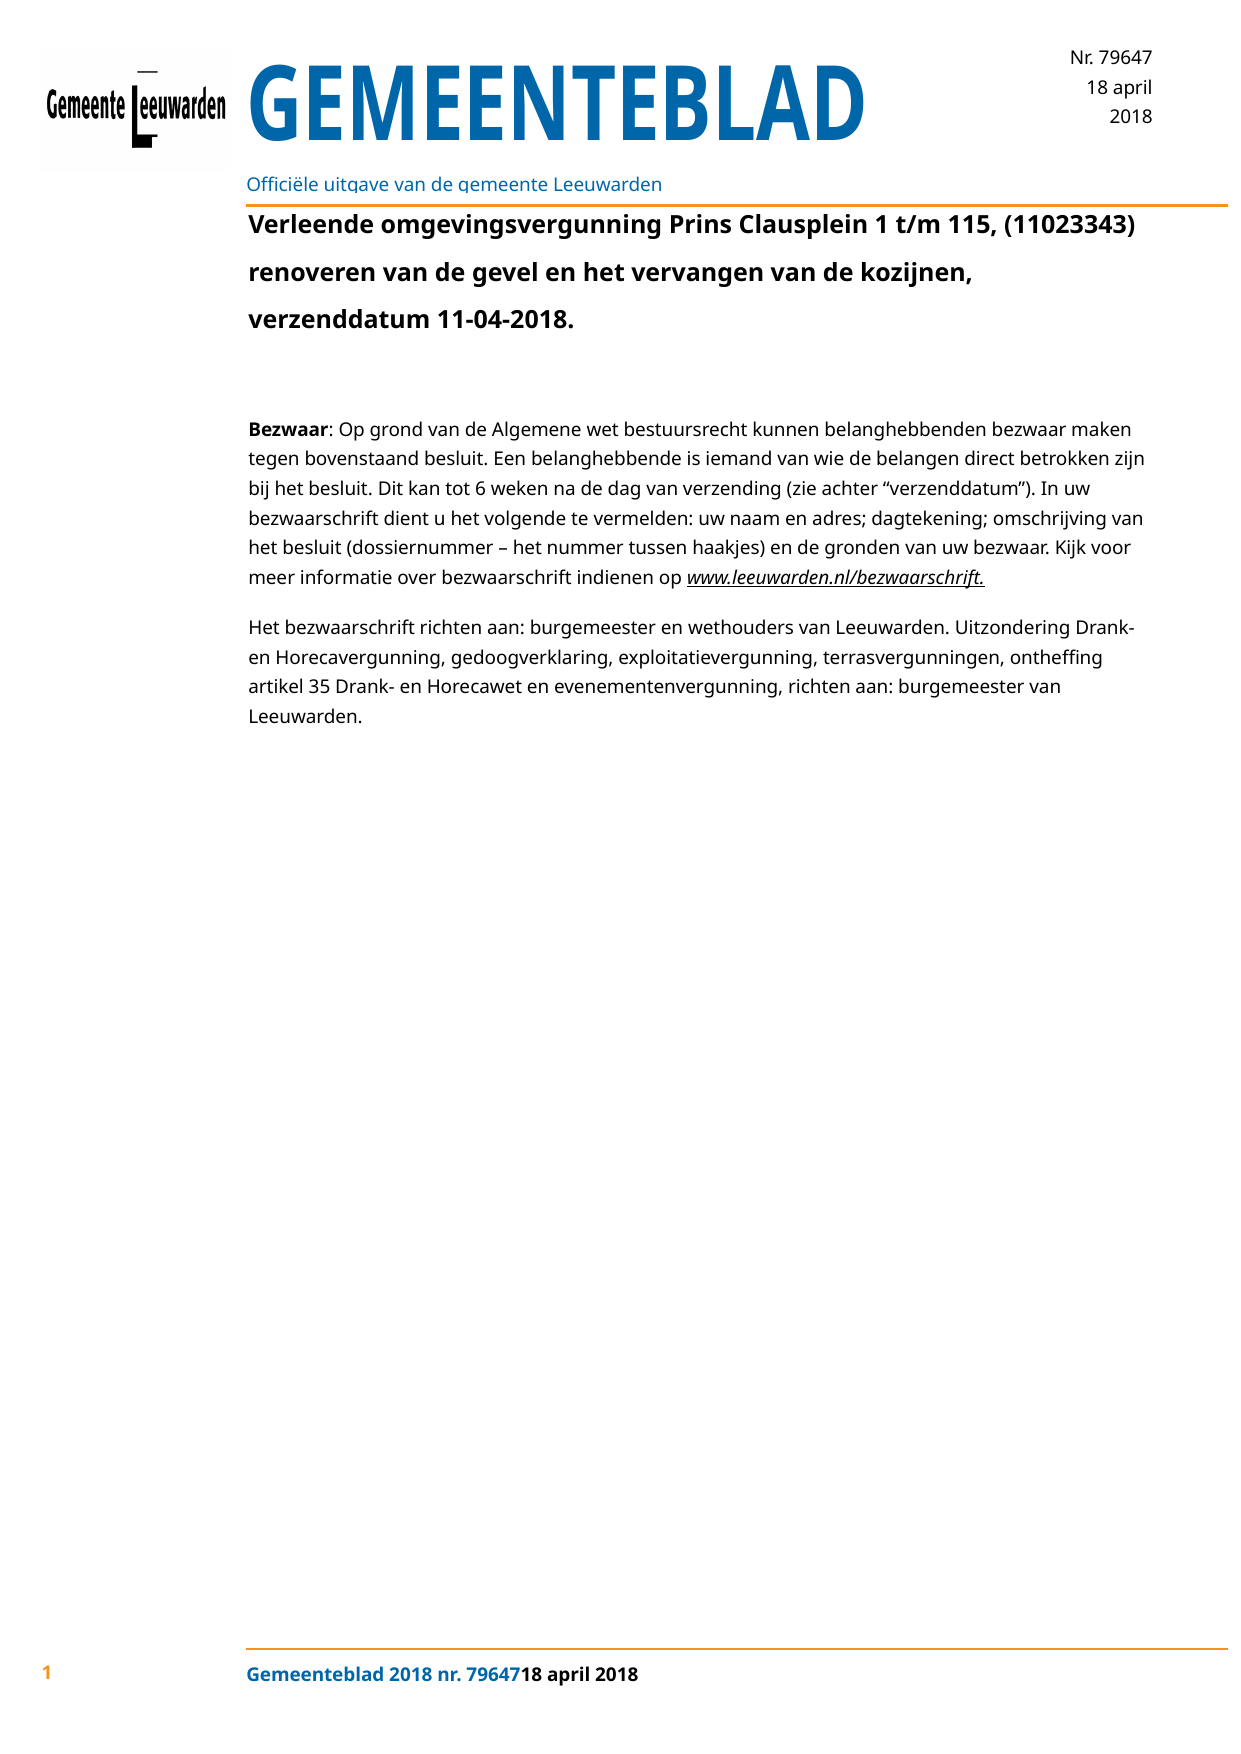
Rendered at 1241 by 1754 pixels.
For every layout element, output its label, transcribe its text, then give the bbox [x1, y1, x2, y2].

picture [41, 47, 231, 172]
text Het bezwaarschrift richten aan: burgemeester en wethouders van Leeuwarden. Uitzondering Drank- en Horecavergunning, gedoogverklaring, exploitatievergunning, terrasvergunningen, ontheffing artikel 35 Drank- en Horecawet en evenementenvergunning, richten aan: burgemeester van Leeuwarden. [248, 614, 1152, 729]
text Verleende omgevingsvergunning Prins Clausplein 1 t/m 115, (11023343) renoveren van de gevel en het vervangen van de kozijnen, verzenddatum 11-04-2018. [248, 207, 1152, 336]
text Bezwaar: Op grond van de Algemene wet bestuursrecht kunnen belanghebbenden bezwaar maken tegen bovenstaand besluit. Een belanghebbende is iemand van wie de belangen direct betrokken zijn bij het besluit. Dit kan tot 6 weken na de dag van verzending (zie achter “verzenddatum”). In uw bezwaarschrift dient u het volgende te vermelden: uw naam en adres; dagtekening; omschrijving van het besluit (dossiernummer – het nummer tussen haakjes) en de gronden van uw bezwaar. Kijk voor meer informatie over bezwaarschrift indienen op www.leeuwarden.nl/bezwaarschrift. [248, 416, 1152, 589]
